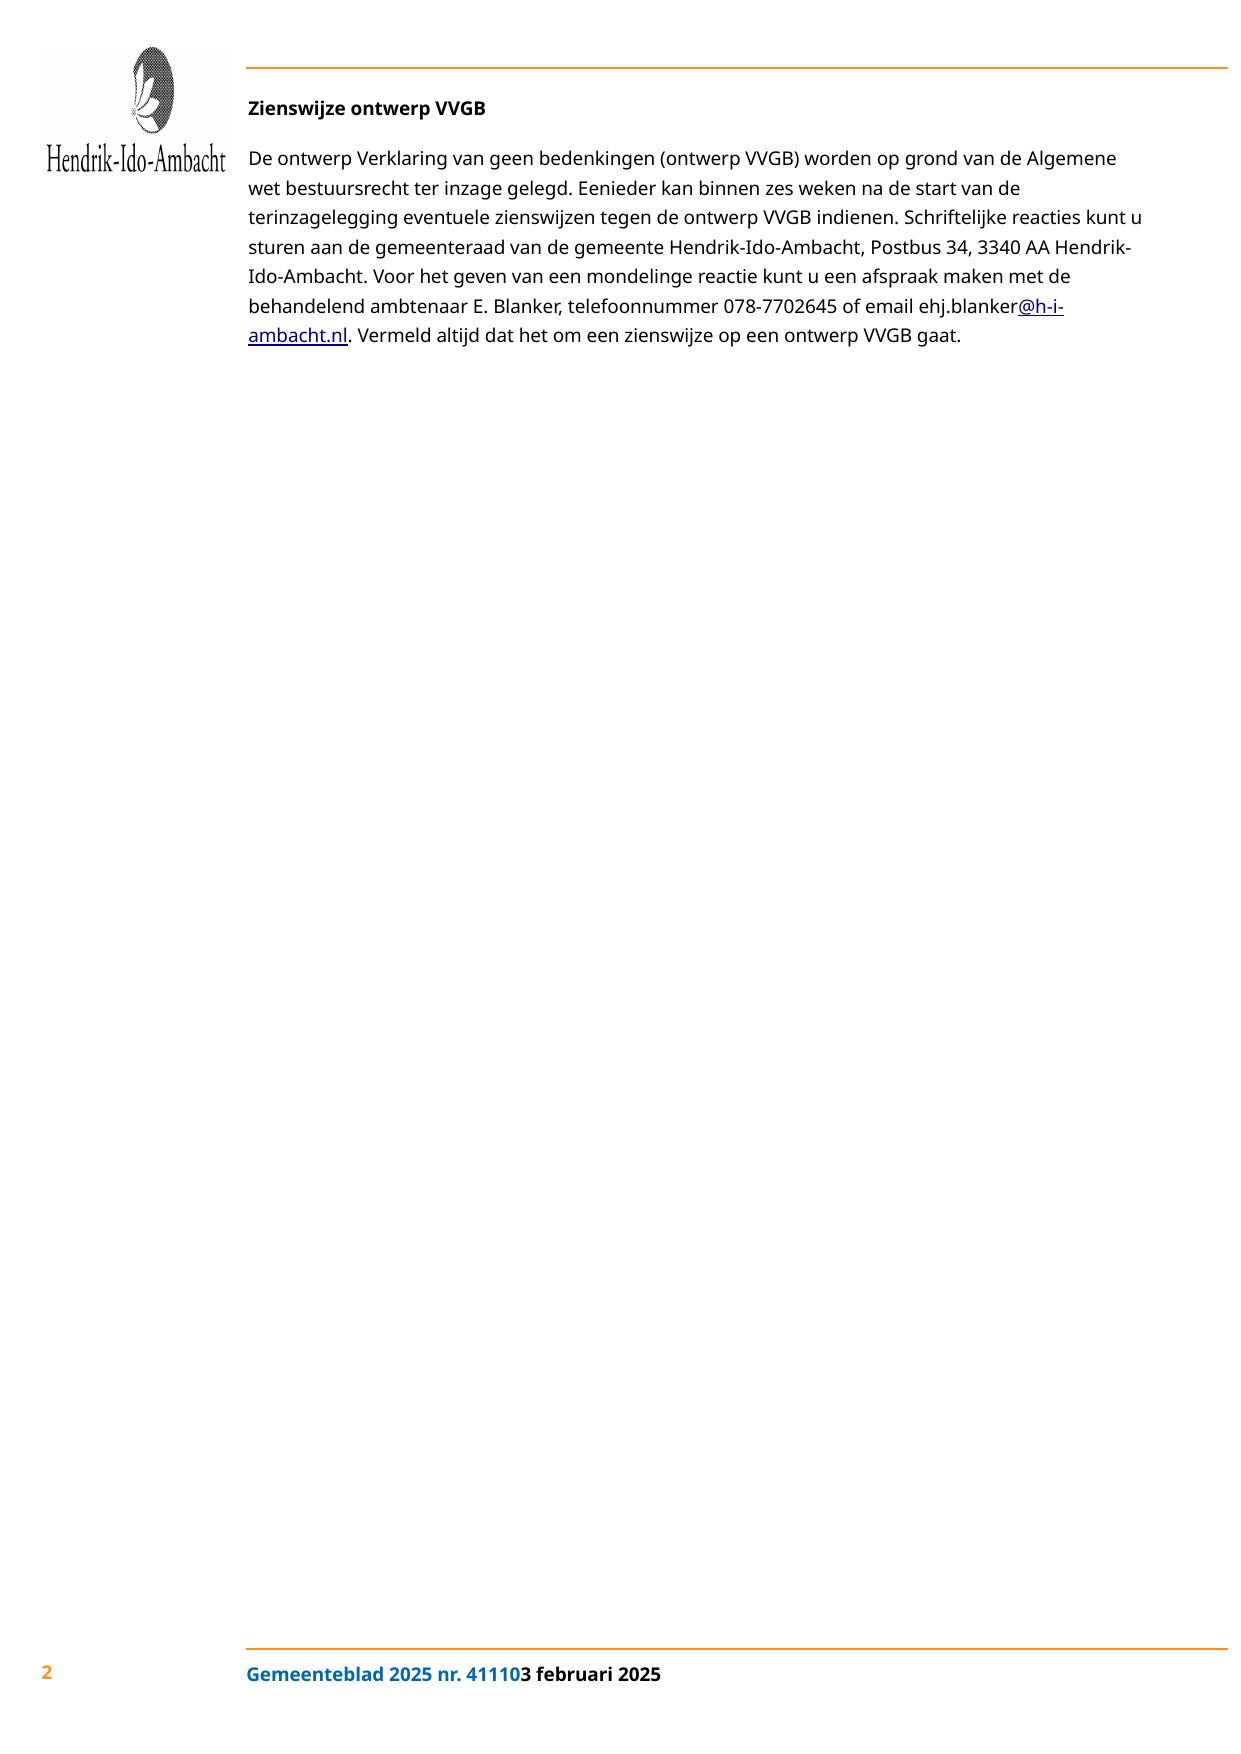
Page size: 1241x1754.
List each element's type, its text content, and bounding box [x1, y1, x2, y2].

text Zienswijze ontwerp VVGB [248, 95, 1152, 121]
picture [41, 47, 231, 172]
text De ontwerp Verklaring van geen bedenkingen (ontwerp VVGB) worden op grond van de Algemene wet bestuursrecht ter inzage gelegd. Eenieder kan binnen zes weken na de start van de terinzagelegging eventuele zienswijzen tegen de ontwerp VVGB indienen. Schriftelijke reacties kunt u sturen aan de gemeenteraad van de gemeente Hendrik-Ido-Ambacht, Postbus 34, 3340 AA Hendrik-Ido-Ambacht. Voor het geven van een mondelinge reactie kunt u een afspraak maken met de behandelend ambtenaar E. Blanker, telefoonnummer 078-7702645 of email ehj.blanker@h-i-ambacht.nl. Vermeld altijd dat het om een zienswijze op een ontwerp VVGB gaat. [248, 145, 1152, 348]
